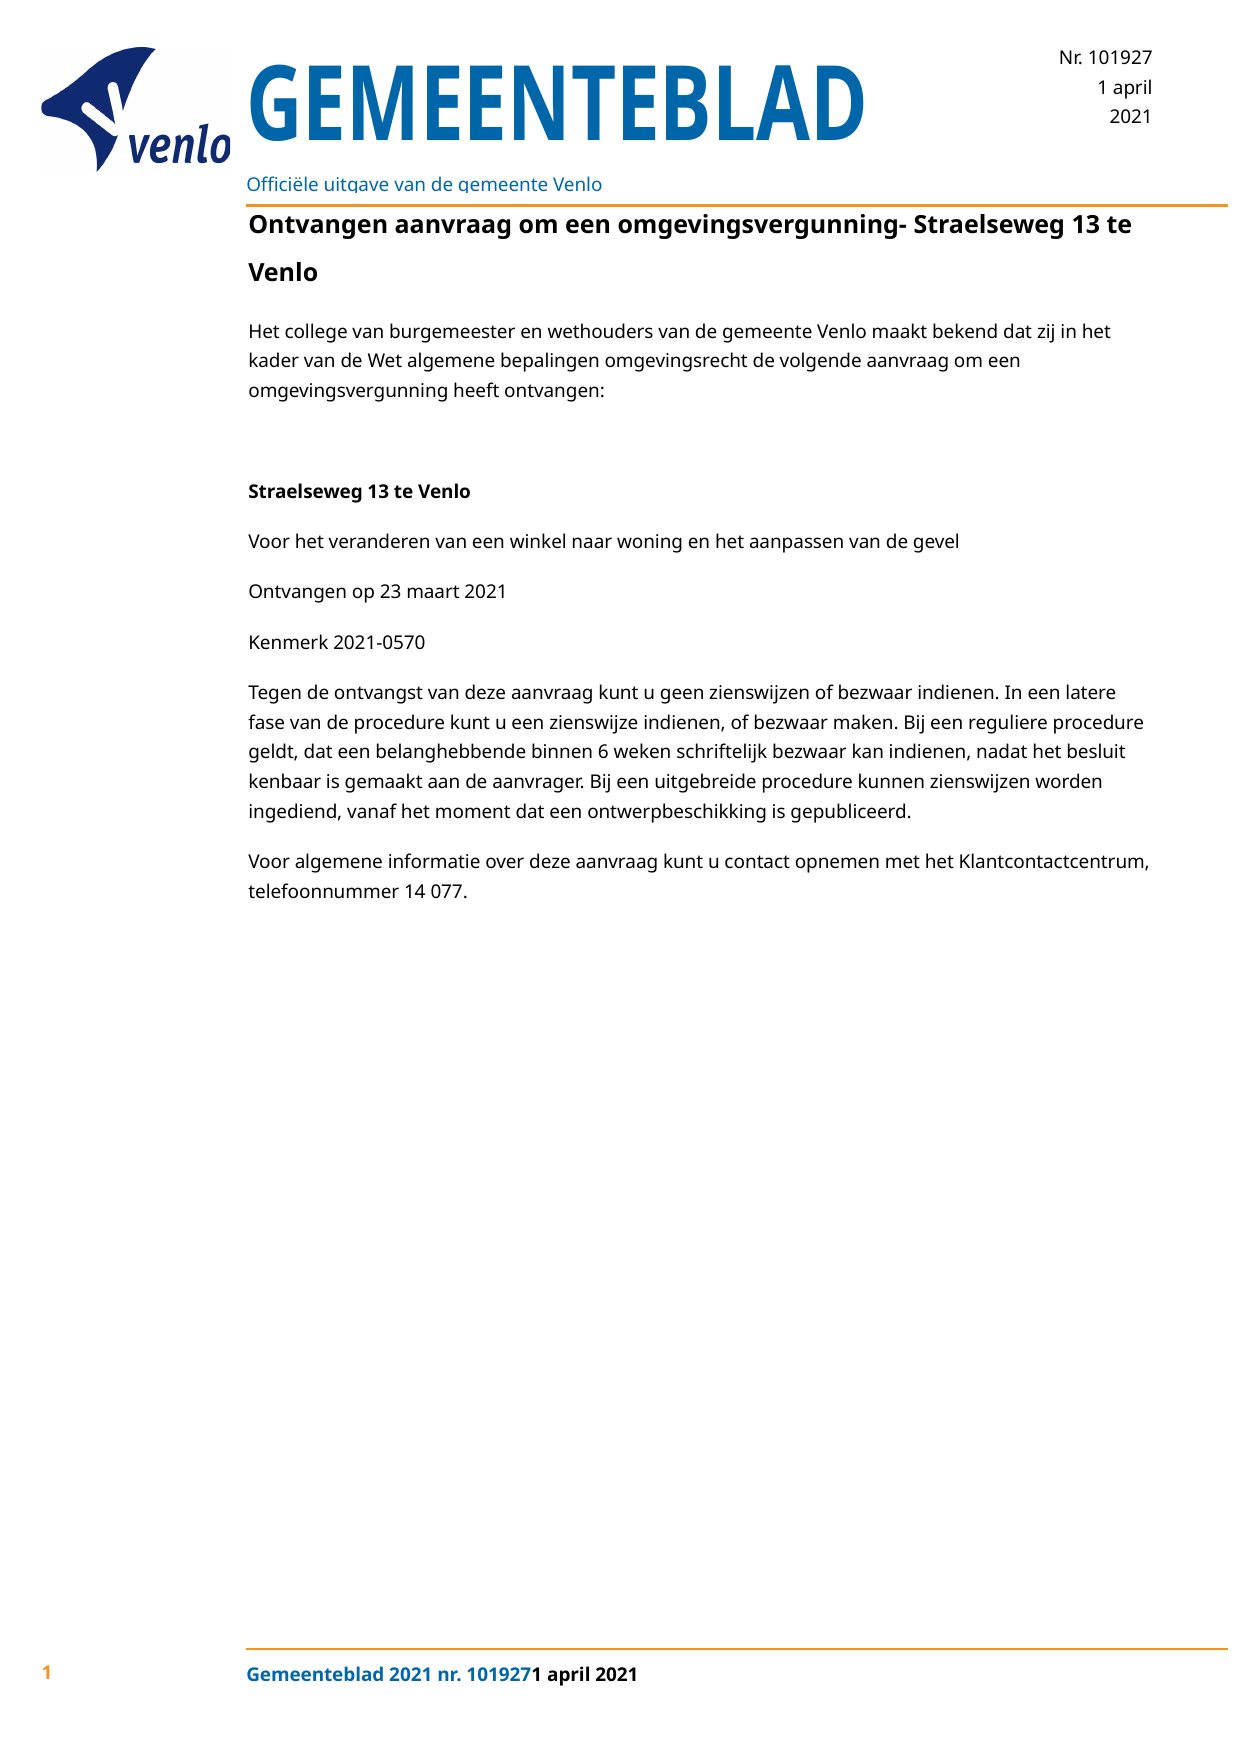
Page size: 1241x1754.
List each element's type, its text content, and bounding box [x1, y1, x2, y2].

text Ontvangen aanvraag om een omgevingsvergunning- Straelseweg 13 te Venlo [248, 207, 1152, 288]
text Straelseweg 13 te Venlo [248, 478, 1152, 504]
text Voor het veranderen van een winkel naar woning en het aanpassen van de gevel [248, 528, 1152, 554]
text Tegen de ontvangst van deze aanvraag kunt u geen zienswijzen of bezwaar indienen. In een latere fase van de procedure kunt u een zienswijze indienen, of bezwaar maken. Bij een reguliere procedure geldt, dat een belanghebbende binnen 6 weken schriftelijk bezwaar kan indienen, nadat het besluit kenbaar is gemaakt aan de aanvrager. Bij een uitgebreide procedure kunnen zienswijzen worden ingediend, vanaf het moment dat een ontwerpbeschikking is gepubliceerd. [248, 679, 1152, 824]
picture [41, 47, 231, 172]
text Voor algemene informatie over deze aanvraag kunt u contact opnemen met het Klantcontactcentrum, telefoonnummer 14 077. [248, 848, 1152, 904]
text Het college van burgemeester en wethouders van de gemeente Venlo maakt bekend dat zij in het kader van de Wet algemene bepalingen omgevingsrecht de volgende aanvraag om een omgevingsvergunning heeft ontvangen: [248, 318, 1152, 403]
text Kenmerk 2021-0570 [248, 629, 1152, 655]
text Ontvangen op 23 maart 2021 [248, 579, 1152, 604]
